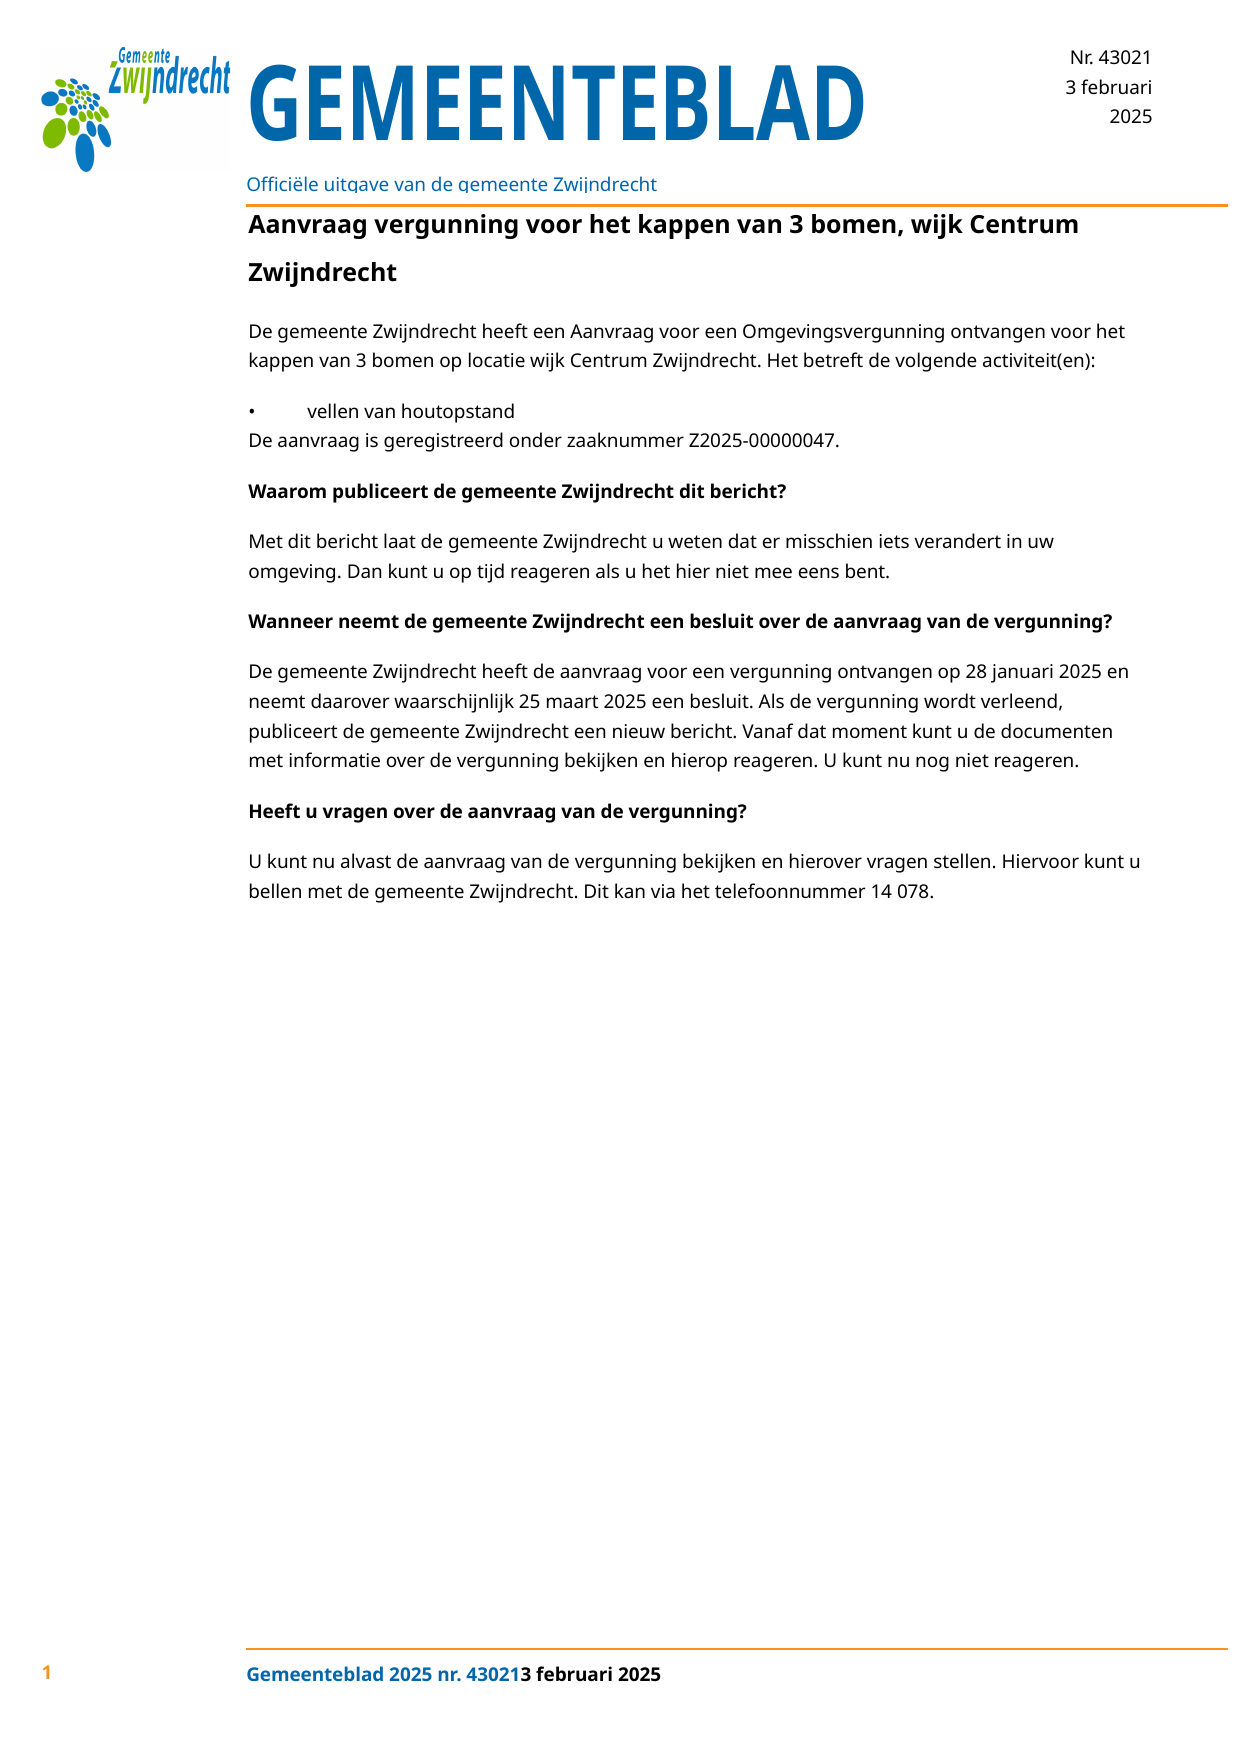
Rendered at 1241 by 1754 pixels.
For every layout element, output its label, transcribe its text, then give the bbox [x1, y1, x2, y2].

text De gemeente Zwijndrecht heeft een Aanvraag voor een Omgevingsvergunning ontvangen voor het kappen van 3 bomen op locatie wijk Centrum Zwijndrecht. Het betreft de volgende activiteit(en): [248, 318, 1152, 373]
text Waarom publiceert de gemeente Zwijndrecht dit bericht? [248, 478, 1152, 504]
text Aanvraag vergunning voor het kappen van 3 bomen, wijk Centrum Zwijndrecht [248, 207, 1152, 288]
text U kunt nu alvast de aanvraag van de vergunning bekijken en hierover vragen stellen. Hiervoor kunt u bellen met de gemeente Zwijndrecht. Dit kan via het telefoonnummer 14 078. [248, 848, 1152, 904]
text Wanneer neemt de gemeente Zwijndrecht een besluit over de aanvraag van de vergunning? [248, 608, 1152, 634]
text De gemeente Zwijndrecht heeft de aanvraag voor een vergunning ontvangen op 28 januari 2025 en neemt daarover waarschijnlijk 25 maart 2025 een besluit. Als de vergunning wordt verleend, publiceert de gemeente Zwijndrecht een nieuw bericht. Vanaf dat moment kunt u de documenten met informatie over de vergunning bekijken en hierop reageren. U kunt nu nog niet reageren. [248, 659, 1152, 773]
text De aanvraag is geregistreerd onder zaaknummer Z2025-00000047. [248, 427, 1152, 453]
text Met dit bericht laat de gemeente Zwijndrecht u weten dat er misschien iets verandert in uw omgeving. Dan kunt u op tijd reageren als u het hier niet mee eens bent. [248, 528, 1152, 584]
picture [41, 47, 231, 172]
text Heeft u vragen over de aanvraag van de vergunning? [248, 798, 1152, 824]
list vellen van houtopstand [248, 398, 1152, 424]
